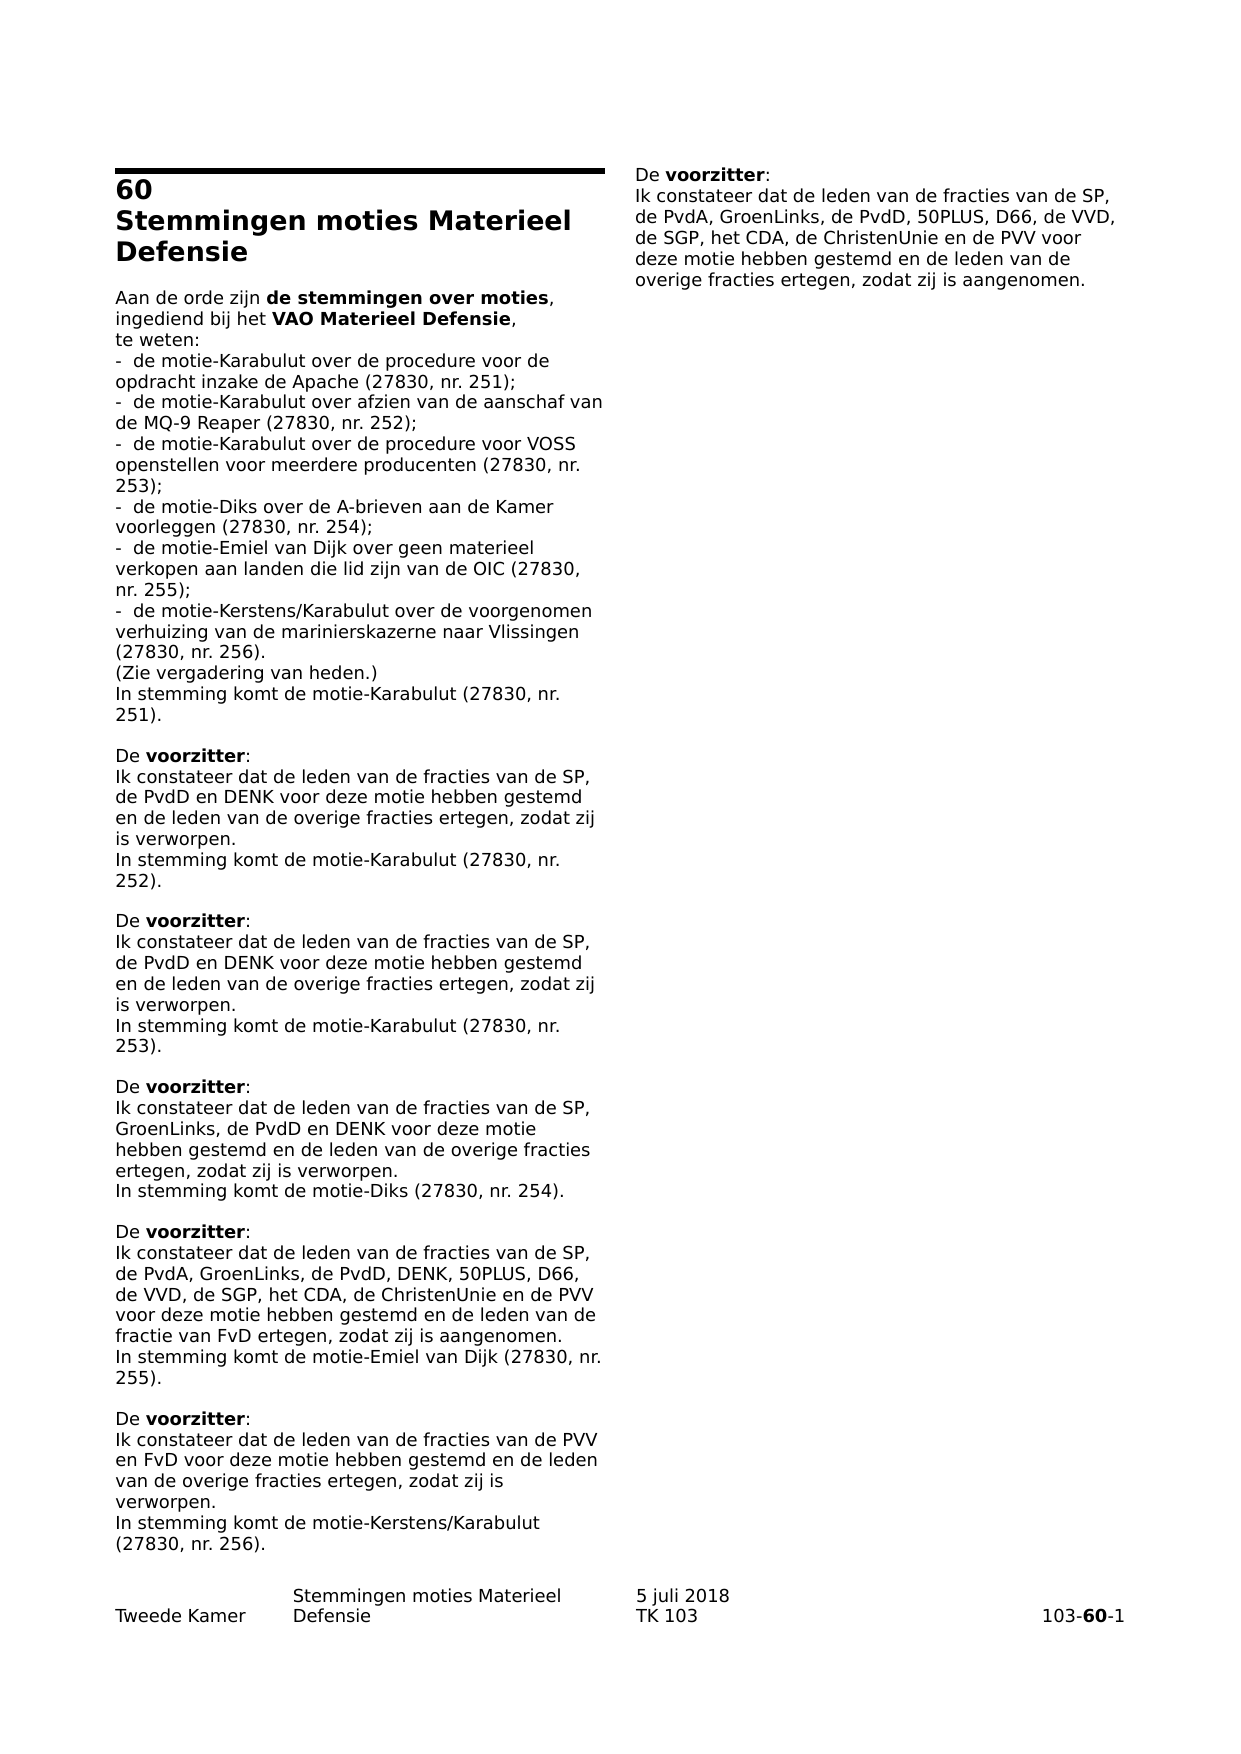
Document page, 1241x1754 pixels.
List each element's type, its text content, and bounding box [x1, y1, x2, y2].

text De voorzitter: [635, 165, 1125, 186]
text Ik constateer dat de leden van de fracties van de SP, GroenLinks, de PvdD en DENK voor deze motie hebben gestemd en de leden van de overige fracties ertegen, zodat zij is verworpen. [115, 1098, 605, 1181]
text In stemming komt de motie-Karabulut (27830, nr. 252). [115, 850, 605, 891]
list de motie-Diks over de A-brieven aan de Kamer voorleggen (27830, nr. 254); [115, 496, 605, 538]
text De voorzitter: [115, 911, 605, 932]
list de motie-Karabulut over de procedure voor de opdracht inzake de Apache (27830, nr. 251); [115, 351, 605, 392]
title 60 Stemmingen moties Materieel Defensie [115, 174, 605, 268]
list de motie-Emiel van Dijk over geen materieel verkopen aan landen die lid zijn van de OIC (27830, nr. 255); [115, 538, 605, 601]
text Ik constateer dat de leden van de fracties van de SP, de PvdD en DENK voor deze motie hebben gestemd en de leden van de overige fracties ertegen, zodat zij is verworpen. [115, 932, 605, 1015]
text De voorzitter: [115, 1077, 605, 1098]
text Ik constateer dat de leden van de fracties van de SP, de PvdD en DENK voor deze motie hebben gestemd en de leden van de overige fracties ertegen, zodat zij is verworpen. [115, 766, 605, 850]
list de motie-Karabulut over de procedure voor VOSS openstellen voor meerdere producenten (27830, nr. 253); [115, 434, 605, 496]
text In stemming komt de motie-Diks (27830, nr. 254). [115, 1181, 605, 1202]
list de motie-Karabulut over afzien van de aanschaf van de MQ-9 Reaper (27830, nr. 252); [115, 392, 605, 434]
text In stemming komt de motie-Kerstens/Karabulut (27830, nr. 256). [115, 1513, 605, 1554]
text (Zie vergadering van heden.) [115, 663, 605, 684]
text De voorzitter: [115, 746, 605, 766]
text In stemming komt de motie-Karabulut (27830, nr. 251). [115, 684, 605, 726]
text De voorzitter: [115, 1408, 605, 1429]
list de motie-Kerstens/Karabulut over de voorgenomen verhuizing van de marinierskazerne naar Vlissingen (27830, nr. 256). [115, 601, 605, 663]
text Aan de orde zijn de stemmingen over moties, ingediend bij het VAO Materieel Defensie, [115, 288, 605, 330]
text De voorzitter: [115, 1222, 605, 1243]
text Ik constateer dat de leden van de fracties van de SP, de PvdA, GroenLinks, de PvdD, 50PLUS, D66, de VVD, de SGP, het CDA, de ChristenUnie en de PVV voor deze motie hebben gestemd en de leden van de overige fracties ertegen, zodat zij is aangenomen. [635, 186, 1125, 290]
text In stemming komt de motie-Emiel van Dijk (27830, nr. 255). [115, 1347, 605, 1388]
text Ik constateer dat de leden van de fracties van de PVV en FvD voor deze motie hebben gestemd en de leden van de overige fracties ertegen, zodat zij is verworpen. [115, 1429, 605, 1513]
text Ik constateer dat de leden van de fracties van de SP, de PvdA, GroenLinks, de PvdD, DENK, 50PLUS, D66, de VVD, de SGP, het CDA, de ChristenUnie en de PVV voor deze motie hebben gestemd en de leden van de fractie van FvD ertegen, zodat zij is aangenomen. [115, 1243, 605, 1347]
text te weten: [115, 330, 605, 351]
text In stemming komt de motie-Karabulut (27830, nr. 253). [115, 1015, 605, 1057]
